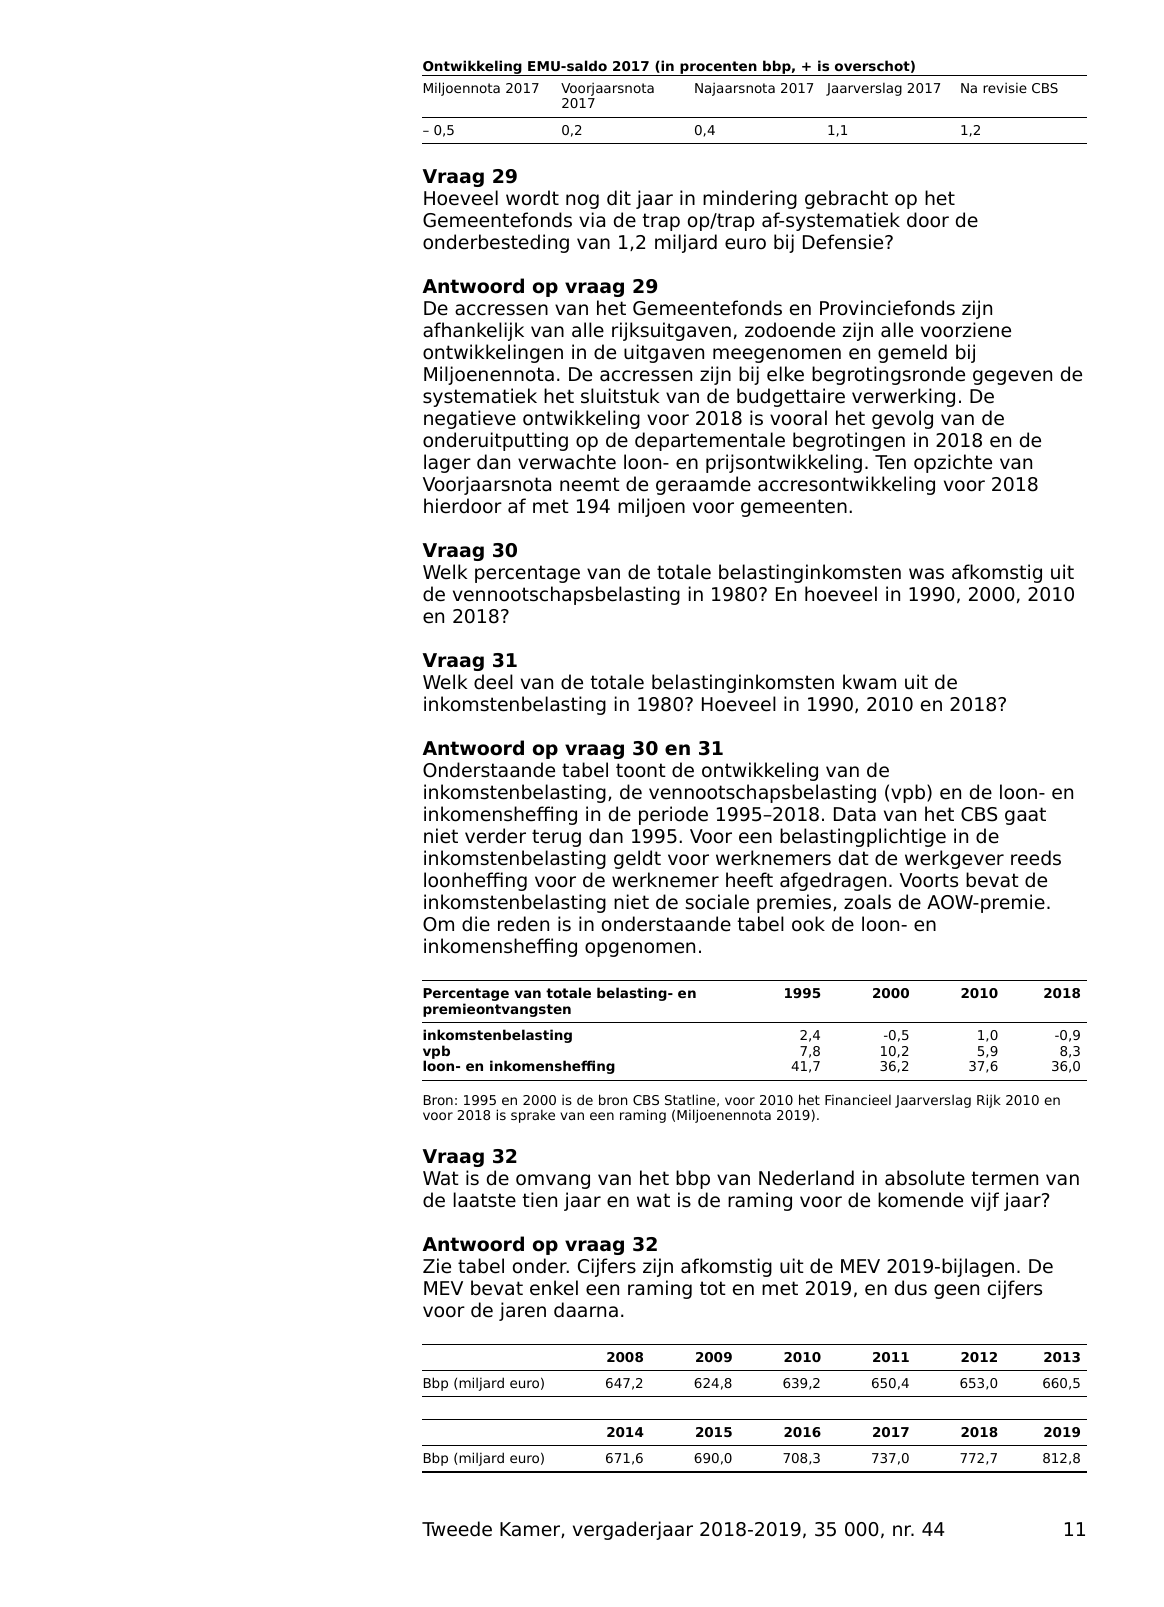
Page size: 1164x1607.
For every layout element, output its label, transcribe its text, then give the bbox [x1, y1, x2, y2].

table_header Percentage van totale belasting- en premieontvangsten [422, 981, 738, 1022]
text Zie tabel onder. Cijfers zijn afkomstig uit de MEV 2019-bijlagen. De MEV bevat enkel een raming tot en met 2019, en dus geen cijfers voor de jaren daarna. [422, 1256, 1087, 1322]
table_header 2016 [738, 1420, 827, 1445]
table_cell -0,9 [1004, 1023, 1087, 1043]
table_header 2012 [915, 1345, 1004, 1370]
text Antwoord op vraag 32 [422, 1234, 1087, 1256]
table_cell inkomstenbelasting [422, 1023, 738, 1043]
table_cell 2,4 [738, 1023, 827, 1043]
table_header 1995 [738, 981, 827, 1022]
text Welk deel van de totale belastinginkomsten kwam uit de inkomstenbelasting in 1980? Hoeveel in 1990, 2010 en 2018? [422, 672, 1087, 716]
table_header 2010 [915, 981, 1004, 1022]
table_cell Miljoennota 2017 [422, 76, 555, 117]
table_header 2014 [561, 1420, 649, 1445]
table_cell 8,3 [1004, 1043, 1087, 1059]
table_cell 0,2 [555, 118, 688, 143]
table_cell 1,1 [821, 118, 954, 143]
table_cell 690,0 [650, 1446, 738, 1471]
table_header 2000 [827, 981, 915, 1022]
table_cell 671,6 [561, 1446, 649, 1471]
table_header Ontwikkeling EMU-saldo 2017 (in procenten bbp, + is overschot) [422, 59, 1087, 75]
text Vraag 31 [422, 650, 1087, 672]
table_cell – 0,5 [422, 118, 555, 143]
table_header 2008 [561, 1345, 649, 1370]
table_cell 5,9 [915, 1043, 1004, 1059]
table_cell 36,0 [1004, 1059, 1087, 1079]
table_header [422, 1420, 561, 1445]
table_cell Najaarsnota 2017 [688, 76, 821, 117]
table_cell 624,8 [650, 1371, 738, 1396]
text Hoeveel wordt nog dit jaar in mindering gebracht op het Gemeentefonds via de trap op/trap af-systematiek door de onderbesteding van 1,2 miljard euro bij Defensie? [422, 188, 1087, 254]
table_header 2011 [827, 1345, 915, 1370]
table_cell Na revisie CBS [954, 76, 1087, 117]
table_header [422, 1345, 561, 1370]
table_cell 1,2 [954, 118, 1087, 143]
table_cell Jaarverslag 2017 [821, 76, 954, 117]
text Antwoord op vraag 29 [422, 276, 1087, 298]
table_cell 650,4 [827, 1371, 915, 1396]
table_cell Bron: 1995 en 2000 is de bron CBS Statline, voor 2010 het Financieel Jaarverslag Rijk 2010 en voor 2018 is sprake van een raming (Miljoenennota 2019). [422, 1081, 1087, 1124]
table_header 2018 [1004, 981, 1087, 1022]
table_cell 1,0 [915, 1023, 1004, 1043]
table_cell 708,3 [738, 1446, 827, 1471]
table_header 2009 [650, 1345, 738, 1370]
table_cell 37,6 [915, 1059, 1004, 1079]
table_cell 737,0 [827, 1446, 915, 1471]
table_cell -0,5 [827, 1023, 915, 1043]
text Onderstaande tabel toont de ontwikkeling van de inkomstenbelasting, de vennootschapsbelasting (vpb) en de loon- en inkomensheffing in de periode 1995–2018. Data van het CBS gaat niet verder terug dan 1995. Voor een belastingplichtige in de inkomstenbelasting geldt voor werknemers dat de werkgever reeds loonheffing voor de werknemer heeft afgedragen. Voorts bevat de inkomstenbelasting niet de sociale premies, zoals de AOW-premie. Om die reden is in onderstaande tabel ook de loon- en inkomensheffing opgenomen. [422, 760, 1087, 958]
table_cell Bbp (miljard euro) [422, 1371, 561, 1396]
table_cell loon- en inkomensheffing [422, 1059, 738, 1079]
text Vraag 32 [422, 1146, 1087, 1168]
table_cell Voorjaarsnota 2017 [555, 76, 688, 117]
table_cell 10,2 [827, 1043, 915, 1059]
text Vraag 30 [422, 540, 1087, 562]
table_cell 812,8 [1004, 1446, 1087, 1471]
table_header 2015 [650, 1420, 738, 1445]
table_cell 653,0 [915, 1371, 1004, 1396]
table_header 2017 [827, 1420, 915, 1445]
table_cell 7,8 [738, 1043, 827, 1059]
text De accressen van het Gemeentefonds en Provinciefonds zijn afhankelijk van alle rijksuitgaven, zodoende zijn alle voorziene ontwikkelingen in de uitgaven meegenomen en gemeld bij Miljoenennota. De accressen zijn bij elke begrotingsronde gegeven de systematiek het sluitstuk van de budgettaire verwerking. De negatieve ontwikkeling voor 2018 is vooral het gevolg van de onderuitputting op de departementale begrotingen in 2018 en de lager dan verwachte loon- en prijsontwikkeling. Ten opzichte van Voorjaarsnota neemt de geraamde accresontwikkeling voor 2018 hierdoor af met 194 miljoen voor gemeenten. [422, 298, 1087, 518]
table_cell 772,7 [915, 1446, 1004, 1471]
table_header 2013 [1004, 1345, 1087, 1370]
table_header 2018 [915, 1420, 1004, 1445]
table_header 2010 [738, 1345, 827, 1370]
table_cell Bbp (miljard euro) [422, 1446, 561, 1471]
table_cell 36,2 [827, 1059, 915, 1079]
table_cell 647,2 [561, 1371, 649, 1396]
text Wat is de omvang van het bbp van Nederland in absolute termen van de laatste tien jaar en wat is de raming voor de komende vijf jaar? [422, 1168, 1087, 1212]
table_cell 639,2 [738, 1371, 827, 1396]
text Antwoord op vraag 30 en 31 [422, 738, 1087, 760]
table_cell 41,7 [738, 1059, 827, 1079]
table_cell vpb [422, 1043, 738, 1059]
table_cell 0,4 [688, 118, 821, 143]
text Welk percentage van de totale belastinginkomsten was afkomstig uit de vennootschapsbelasting in 1980? En hoeveel in 1990, 2000, 2010 en 2018? [422, 562, 1087, 628]
text Vraag 29 [422, 166, 1087, 188]
table_header 2019 [1004, 1420, 1087, 1445]
table_cell 660,5 [1004, 1371, 1087, 1396]
